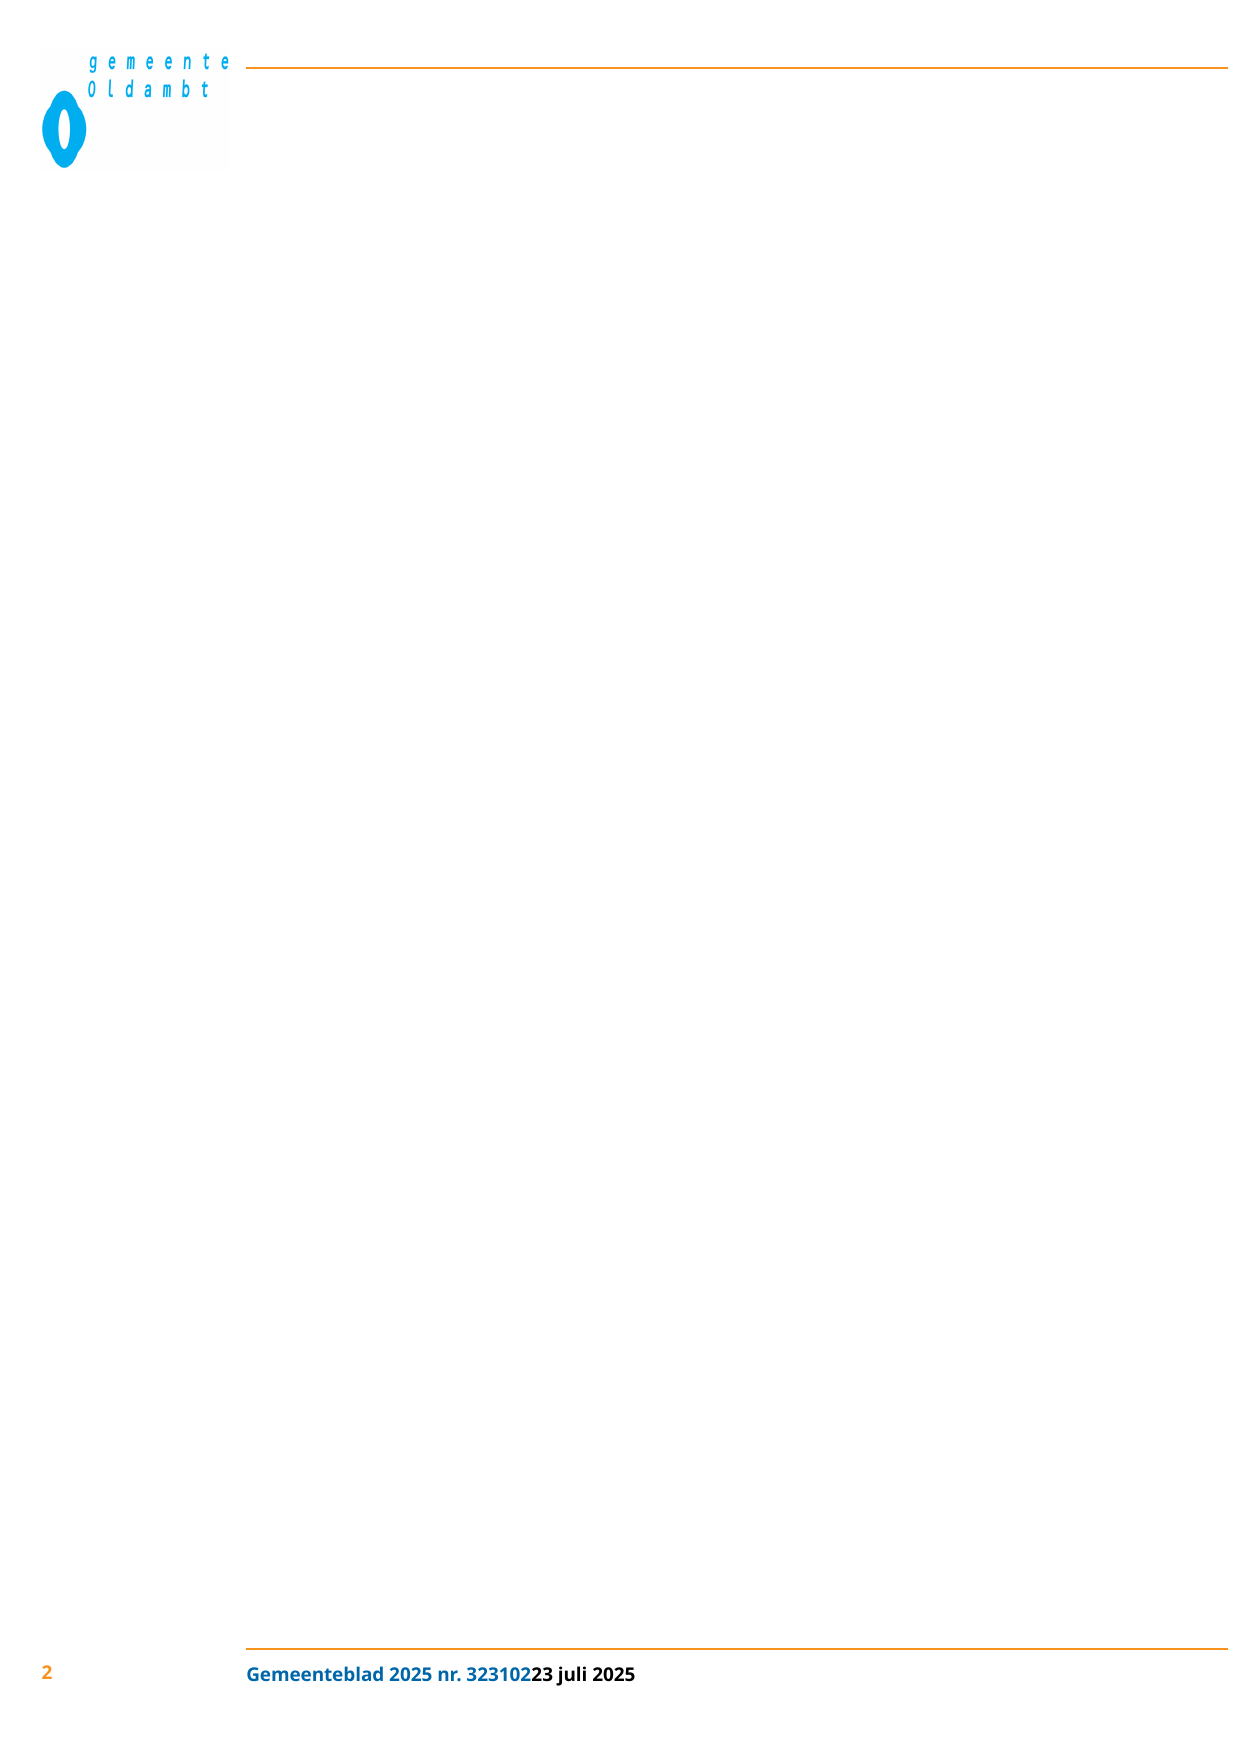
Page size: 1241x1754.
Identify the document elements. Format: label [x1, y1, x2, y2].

picture [41, 47, 231, 172]
